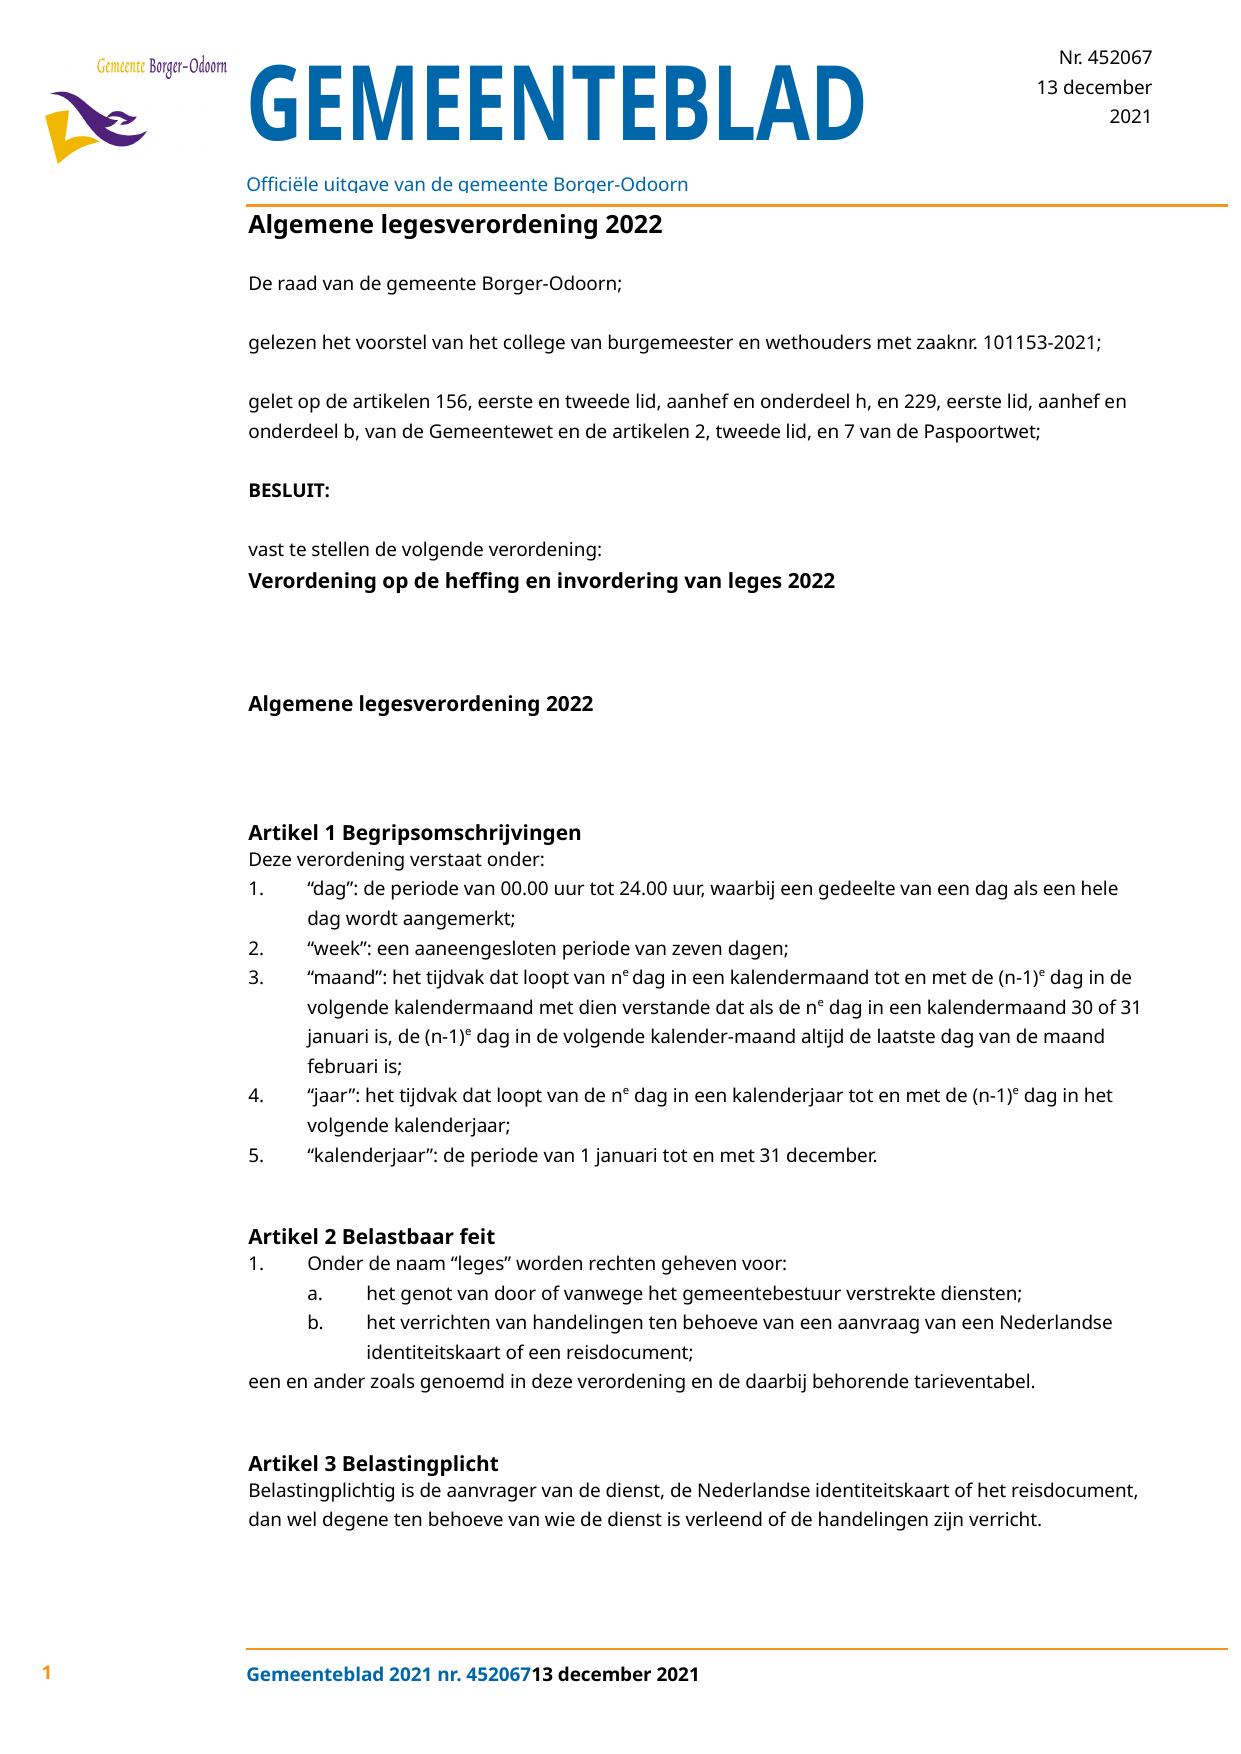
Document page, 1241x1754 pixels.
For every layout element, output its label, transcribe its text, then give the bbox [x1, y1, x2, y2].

text Algemene legesverordening 2022 [248, 689, 1152, 718]
text Belastingplichtig is de aanvrager van de dienst, de Nederlandse identiteitskaart of het reisdocument, dan wel degene ten behoeve van wie de dienst is verleend of de handelingen zijn verricht. [248, 1477, 1152, 1532]
text De raad van de gemeente Borger-Odoorn; [248, 270, 1152, 296]
list “maand”: het tijdvak dat loopt van ne dag in een kalendermaand tot en met de (n-1)e dag in de volgende kalendermaand met dien verstande dat als de ne dag in een kalendermaand 30 of 31 januari is, de (n-1)e dag in de volgende kalender-maand altijd de laatste dag van de maand februari is; [248, 964, 1152, 1079]
list “week”: een aaneengesloten periode van zeven dagen; [248, 935, 1152, 961]
text Deze verordening verstaat onder: [248, 846, 1152, 872]
text Artikel 1 Begripsomschrijvingen [248, 818, 1152, 846]
list Onder de naam “leges” worden rechten geheven voor: [248, 1250, 1152, 1276]
text Verordening op de heffing en invordering van leges 2022 [248, 566, 1152, 594]
text een en ander zoals genoemd in deze verordening en de daarbij behorende tarieventabel. [248, 1369, 1152, 1394]
text Artikel 2 Belastbaar feit [248, 1222, 1152, 1250]
list “dag”: de periode van 00.00 uur tot 24.00 uur, waarbij een gedeelte van een dag als een hele dag wordt aangemerkt; [248, 876, 1152, 931]
list het genot van door of vanwege het gemeentebestuur verstrekte diensten; [307, 1280, 1152, 1306]
list “kalenderjaar”: de periode van 1 januari tot en met 31 december. [248, 1142, 1152, 1168]
text BESLUIT: [248, 477, 1152, 503]
text Algemene legesverordening 2022 [248, 207, 1152, 241]
picture [41, 47, 231, 172]
text gelet op de artikelen 156, eerste en tweede lid, aanhef en onderdeel h, en 229, eerste lid, aanhef en onderdeel b, van de Gemeentewet en de artikelen 2, tweede lid, en 7 van de Paspoortwet; [248, 389, 1152, 444]
list “jaar”: het tijdvak dat loopt van de ne dag in een kalenderjaar tot en met de (n-1)e dag in het volgende kalenderjaar; [248, 1083, 1152, 1138]
text Artikel 3 Belastingplicht [248, 1449, 1152, 1477]
text gelezen het voorstel van het college van burgemeester en wethouders met zaaknr. 101153-2021; [248, 329, 1152, 355]
text vast te stellen de volgende verordening: [248, 537, 1152, 562]
list het verrichten van handelingen ten behoeve van een aanvraag van een Nederlandse identiteitskaart of een reisdocument; [307, 1309, 1152, 1365]
